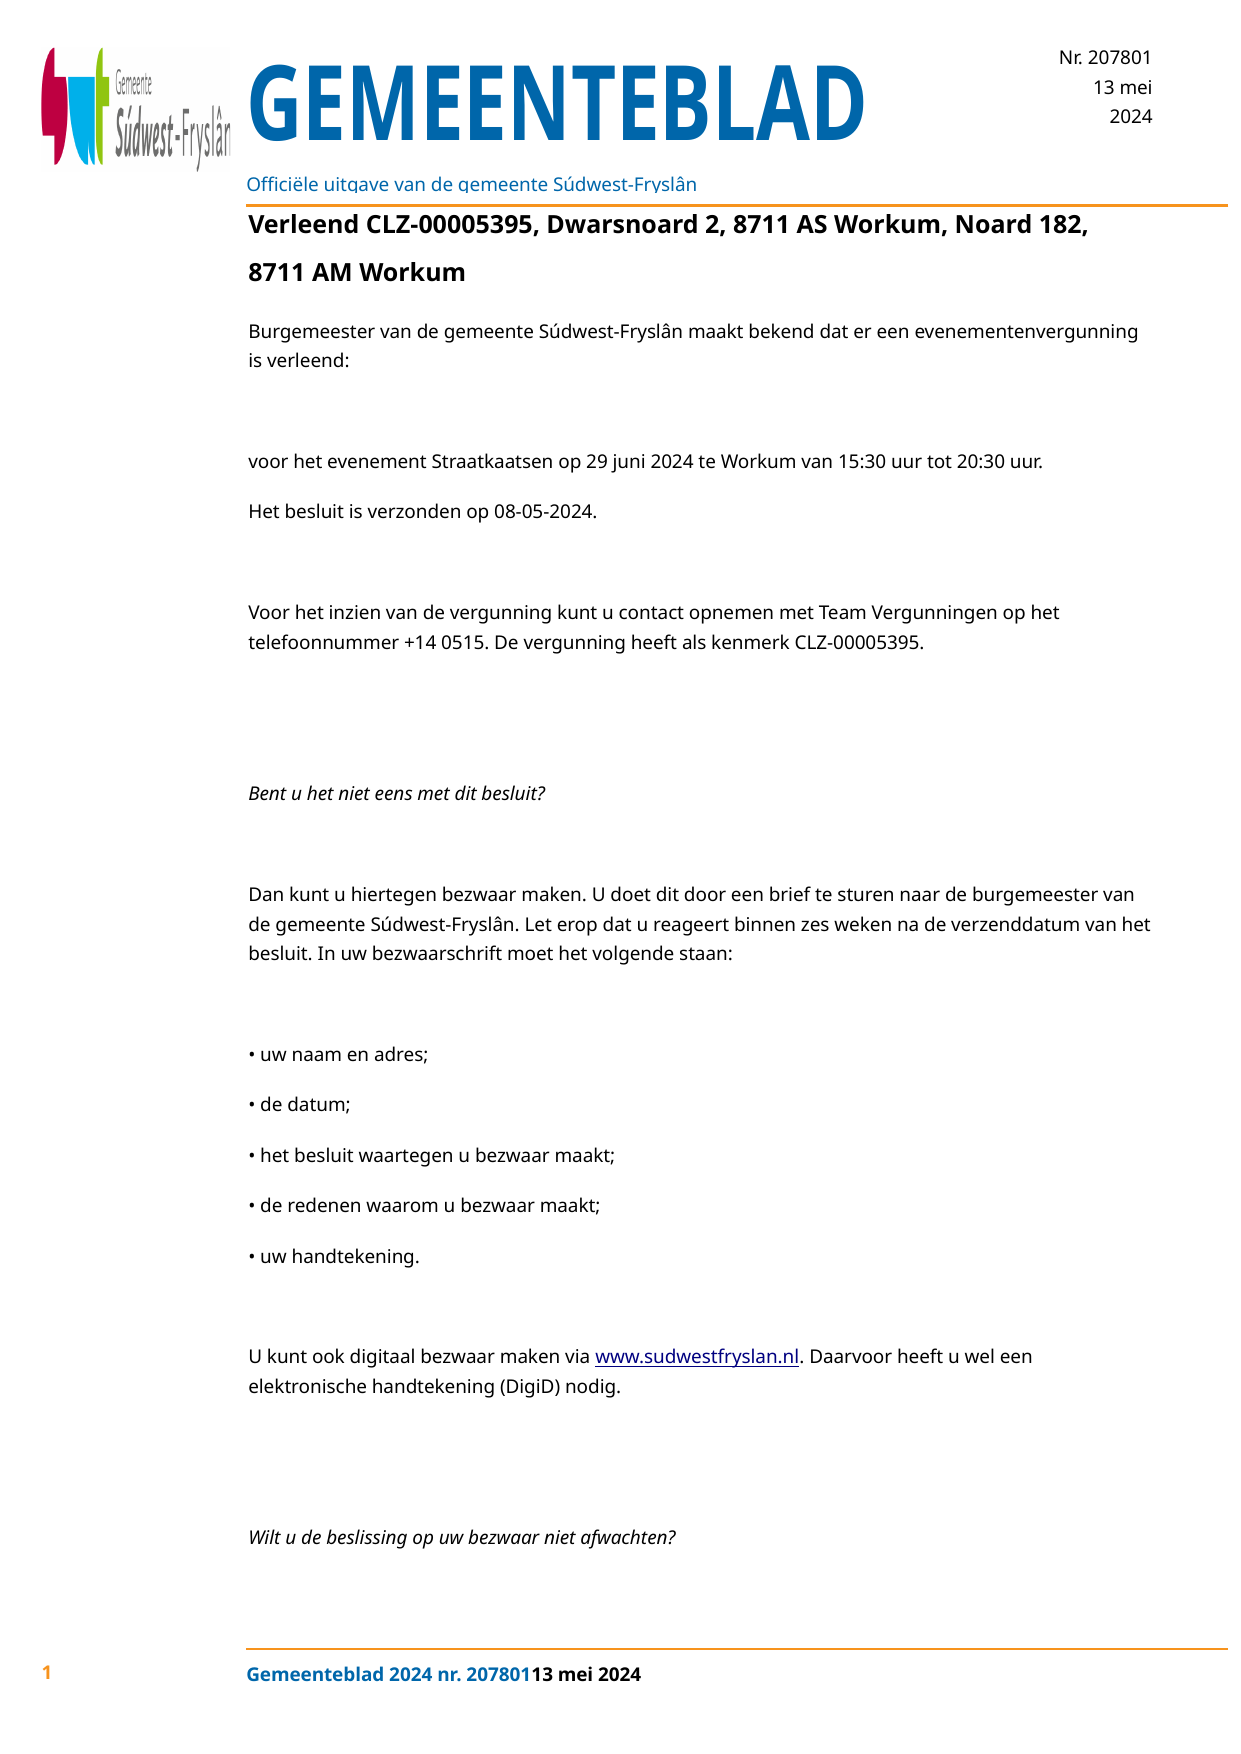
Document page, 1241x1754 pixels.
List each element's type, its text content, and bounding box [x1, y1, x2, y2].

text Dan kunt u hiertegen bezwaar maken. U doet dit door een brief te sturen naar de burgemeester van de gemeente Súdwest-Fryslân. Let erop dat u reageert binnen zes weken na de verzenddatum van het besluit. In uw bezwaarschrift moet het volgende staan: [248, 881, 1152, 966]
text U kunt ook digitaal bezwaar maken via www.sudwestfryslan.nl. Daarvoor heeft u wel een elektronische handtekening (DigiD) nodig. [248, 1344, 1152, 1399]
text • de datum; [248, 1092, 1152, 1117]
text • de redenen waarom u bezwaar maakt; [248, 1192, 1152, 1218]
text voor het evenement Straatkaatsen op 29 juni 2024 te Workum van 15:30 uur tot 20:30 uur. [248, 448, 1152, 474]
picture [41, 47, 231, 172]
text • uw naam en adres; [248, 1041, 1152, 1067]
text Verleend CLZ-00005395, Dwarsnoard 2, 8711 AS Workum, Noard 182, 8711 AM Workum [248, 207, 1152, 288]
text Wilt u de beslissing op uw bezwaar niet afwachten? [248, 1524, 1152, 1550]
text Burgemeester van de gemeente Súdwest-Fryslân maakt bekend dat er een evenementenvergunning is verleend: [248, 318, 1152, 373]
text • uw handtekening. [248, 1243, 1152, 1269]
text • het besluit waartegen u bezwaar maakt; [248, 1142, 1152, 1168]
text Bent u het niet eens met dit besluit? [248, 780, 1152, 806]
text Het besluit is verzonden op 08-05-2024. [248, 499, 1152, 524]
text Voor het inzien van de vergunning kunt u contact opnemen met Team Vergunningen op het telefoonnummer +14 0515. De vergunning heeft als kenmerk CLZ-00005395. [248, 599, 1152, 655]
